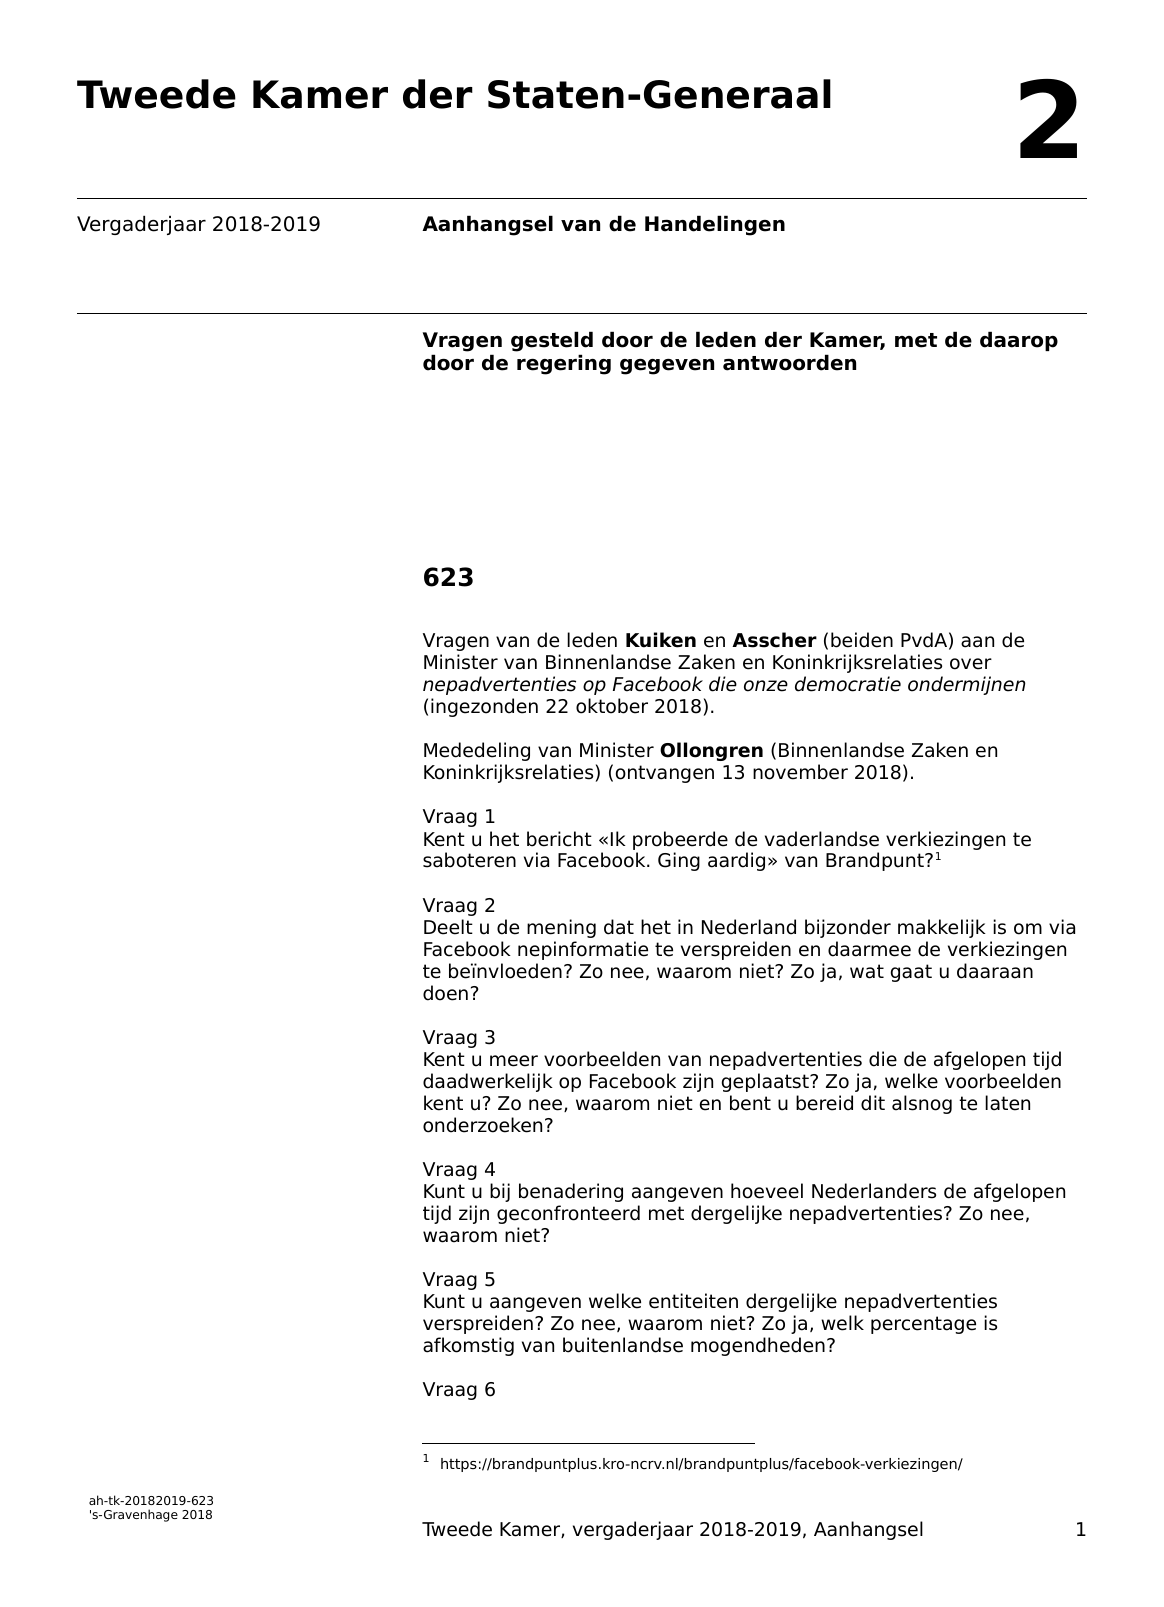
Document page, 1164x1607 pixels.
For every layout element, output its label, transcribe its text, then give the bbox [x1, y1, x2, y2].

text Mededeling van Minister Ollongren (Binnenlandse Zaken en Koninkrijksrelaties) (ontvangen 13 november 2018). [422, 740, 1087, 784]
text 's-Gravenhage 2018 [88, 1508, 323, 1522]
text https://brandpuntplus.kro-ncrv.nl/brandpuntplus/facebook-verkiezingen/ [422, 1452, 1087, 1474]
text Vraag 1 [422, 806, 1087, 828]
text Deelt u de mening dat het in Nederland bijzonder makkelijk is om via Facebook nepinformatie te verspreiden en daarmee de verkiezingen te beïnvloeden? Zo nee, waarom niet? Zo ja, wat gaat u daaraan doen? [422, 917, 1087, 1004]
table_cell Vragen gesteld door de leden der Kamer, met de daarop door de regering gegeven antwoorden [422, 314, 1087, 375]
text Vragen van de leden Kuiken en Asscher (beiden PvdA) aan de Minister van Binnenlandse Zaken en Koninkrijksrelaties over nepadvertenties op Facebook die onze democratie ondermijnen (ingezonden 22 oktober 2018). [422, 630, 1087, 718]
text Kent u het bericht «Ik probeerde de vaderlandse verkiezingen te saboteren via Facebook. Ging aardig» van Brandpunt? [422, 828, 1087, 872]
table_cell Vergaderjaar 2018-2019 [77, 199, 422, 313]
text Kent u meer voorbeelden van nepadvertenties die de afgelopen tijd daadwerkelijk op Facebook zijn geplaatst? Zo ja, welke voorbeelden kent u? Zo nee, waarom niet en bent u bereid dit alsnog te laten onderzoeken? [422, 1049, 1087, 1137]
table_header Tweede Kamer der Staten-Generaal [77, 59, 886, 198]
text Kunt u aangeven welke entiteiten dergelijke nepadvertenties verspreiden? Zo nee, waarom niet? Zo ja, welk percentage is afkomstig van buitenlandse mogendheden? [422, 1291, 1087, 1357]
text Vraag 3 [422, 1027, 1087, 1049]
text 623 [422, 563, 1087, 592]
table_cell Aanhangsel van de Handelingen [422, 199, 1087, 313]
text Vraag 4 [422, 1159, 1087, 1181]
text Vraag 2 [422, 894, 1087, 917]
text Kunt u bij benadering aangeven hoeveel Nederlanders de afgelopen tijd zijn geconfronteerd met dergelijke nepadvertenties? Zo nee, waarom niet? [422, 1181, 1087, 1247]
text Vraag 5 [422, 1269, 1087, 1291]
table_cell [77, 314, 422, 375]
table_header 2 [886, 59, 1087, 198]
text Vraag 6 [422, 1379, 1087, 1401]
text ah-tk-20182019-623 [88, 1494, 323, 1508]
